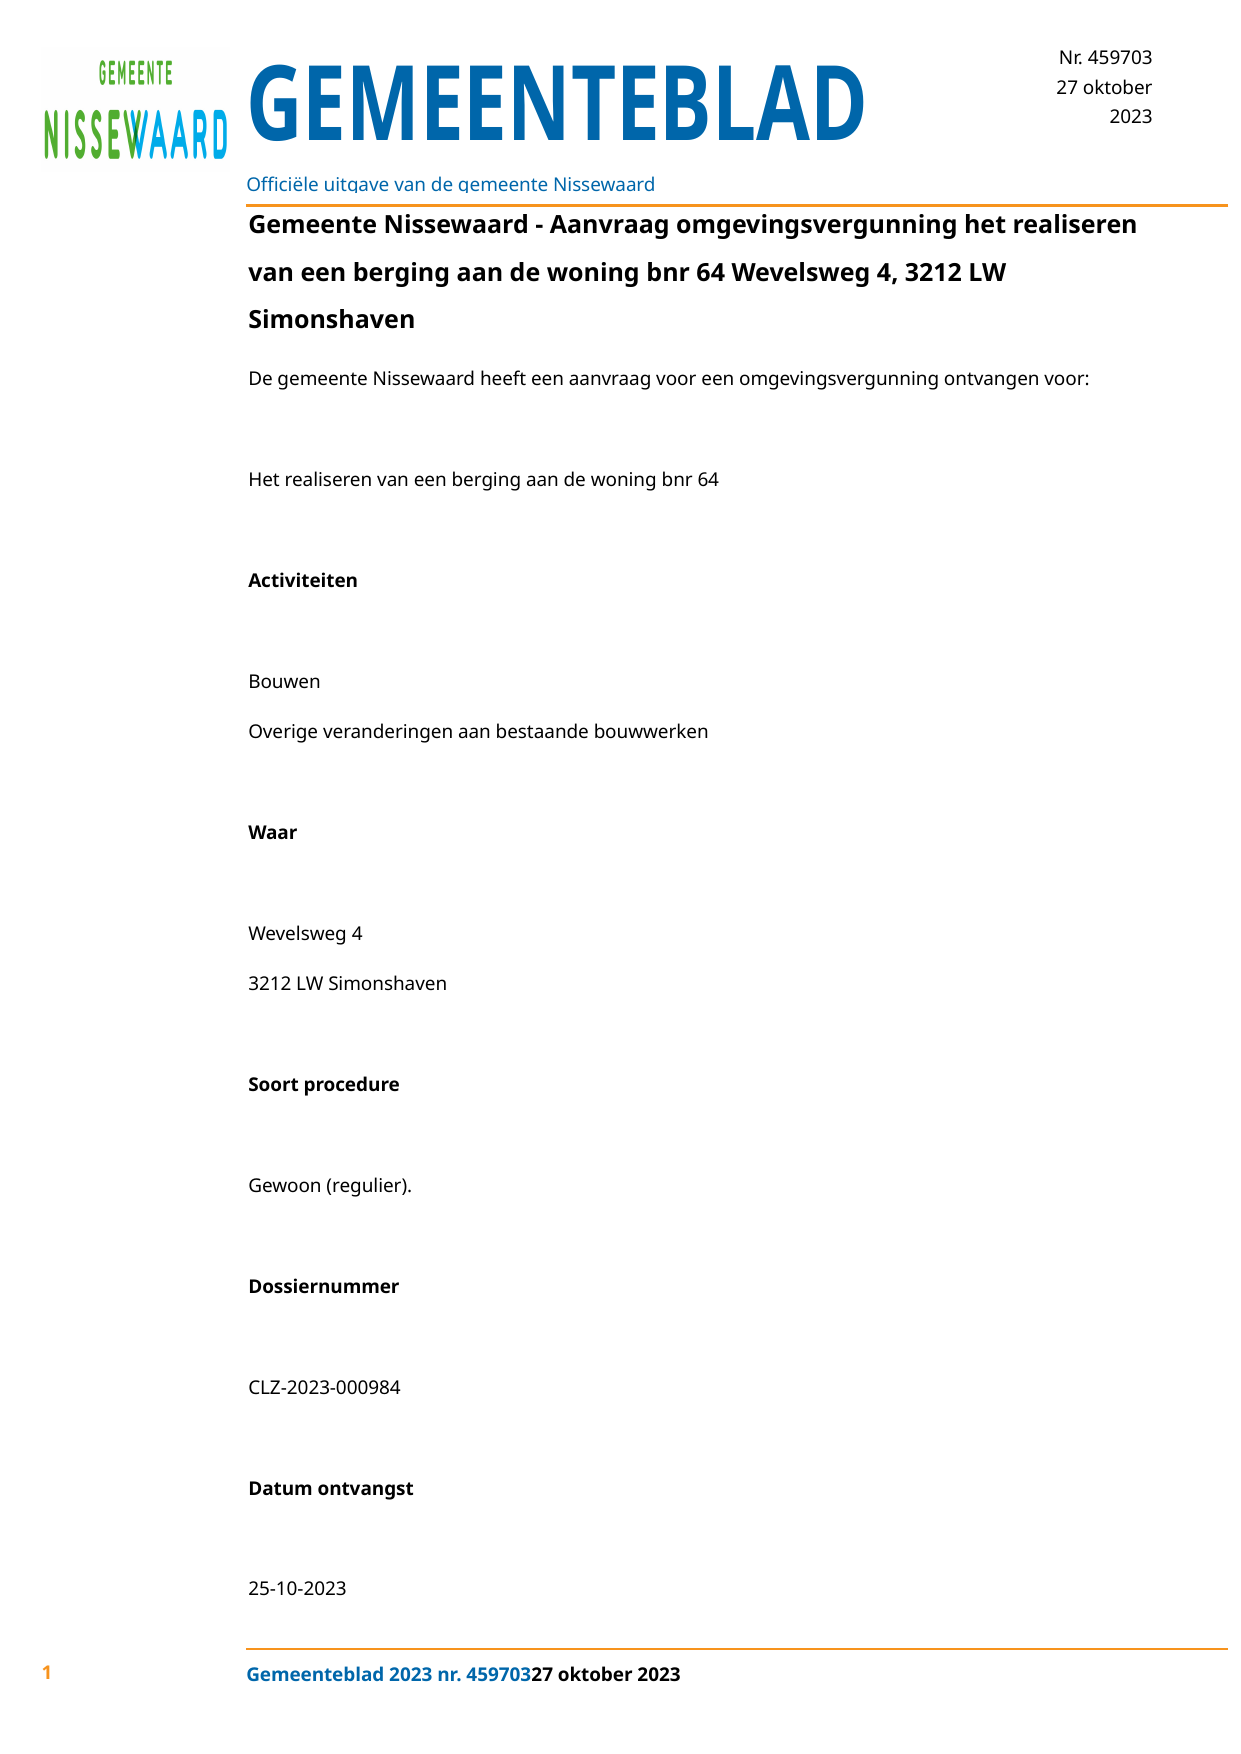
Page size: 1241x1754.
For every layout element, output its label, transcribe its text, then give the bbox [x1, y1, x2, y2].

text Bouwen [248, 668, 1152, 694]
text Soort procedure [248, 1071, 1152, 1097]
text Waar [248, 819, 1152, 845]
text Het realiseren van een berging aan de woning bnr 64 [248, 466, 1152, 492]
text De gemeente Nissewaard heeft een aanvraag voor een omgevingsvergunning ontvangen voor: [248, 366, 1152, 391]
text Dossiernummer [248, 1273, 1152, 1299]
text CLZ-2023-000984 [248, 1374, 1152, 1399]
text Activiteiten [248, 567, 1152, 593]
text Wevelsweg 4 [248, 920, 1152, 946]
text 25-10-2023 [248, 1576, 1152, 1601]
picture [41, 47, 231, 172]
text Overige veranderingen aan bestaande bouwwerken [248, 718, 1152, 744]
text Gewoon (regulier). [248, 1172, 1152, 1198]
text Datum ontvangst [248, 1475, 1152, 1500]
text 3212 LW Simonshaven [248, 971, 1152, 996]
text Gemeente Nissewaard - Aanvraag omgevingsvergunning het realiseren van een berging aan de woning bnr 64 Wevelsweg 4, 3212 LW Simonshaven [248, 207, 1152, 336]
